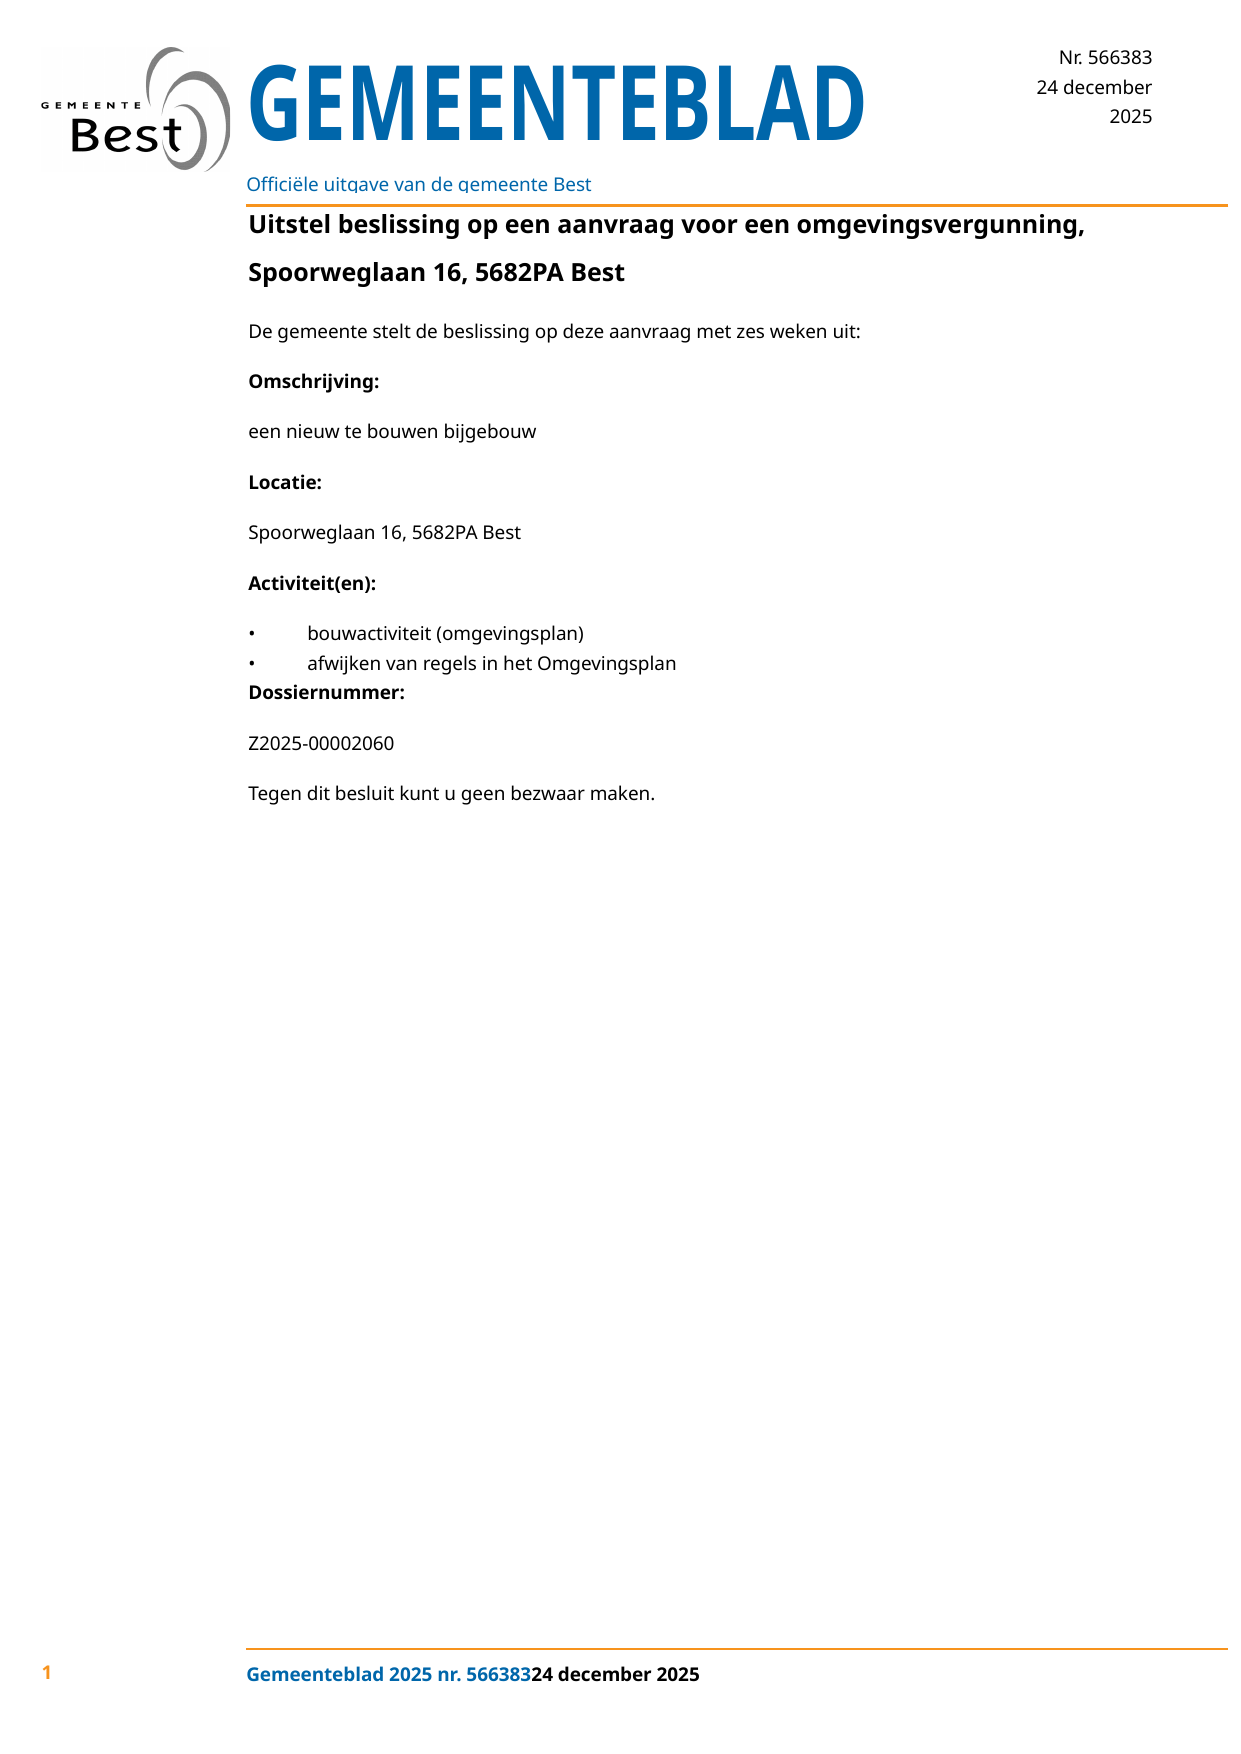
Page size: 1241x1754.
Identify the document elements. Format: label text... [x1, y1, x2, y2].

text Locatie: [248, 469, 1152, 495]
text Activiteit(en): [248, 570, 1152, 596]
text Uitstel beslissing op een aanvraag voor een omgevingsvergunning, Spoorweglaan 16, 5682PA Best [248, 207, 1152, 288]
text De gemeente stelt de beslissing op deze aanvraag met zes weken uit: [248, 318, 1152, 344]
text Spoorweglaan 16, 5682PA Best [248, 519, 1152, 545]
text Tegen dit besluit kunt u geen bezwaar maken. [248, 780, 1152, 806]
text Omschrijving: [248, 368, 1152, 394]
text Z2025-00002060 [248, 730, 1152, 756]
list afwijken van regels in het Omgevingsplan [248, 650, 1152, 676]
text Dossiernummer: [248, 679, 1152, 705]
text een nieuw te bouwen bijgebouw [248, 419, 1152, 444]
picture [41, 47, 231, 172]
list bouwactiviteit (omgevingsplan) [248, 620, 1152, 646]
